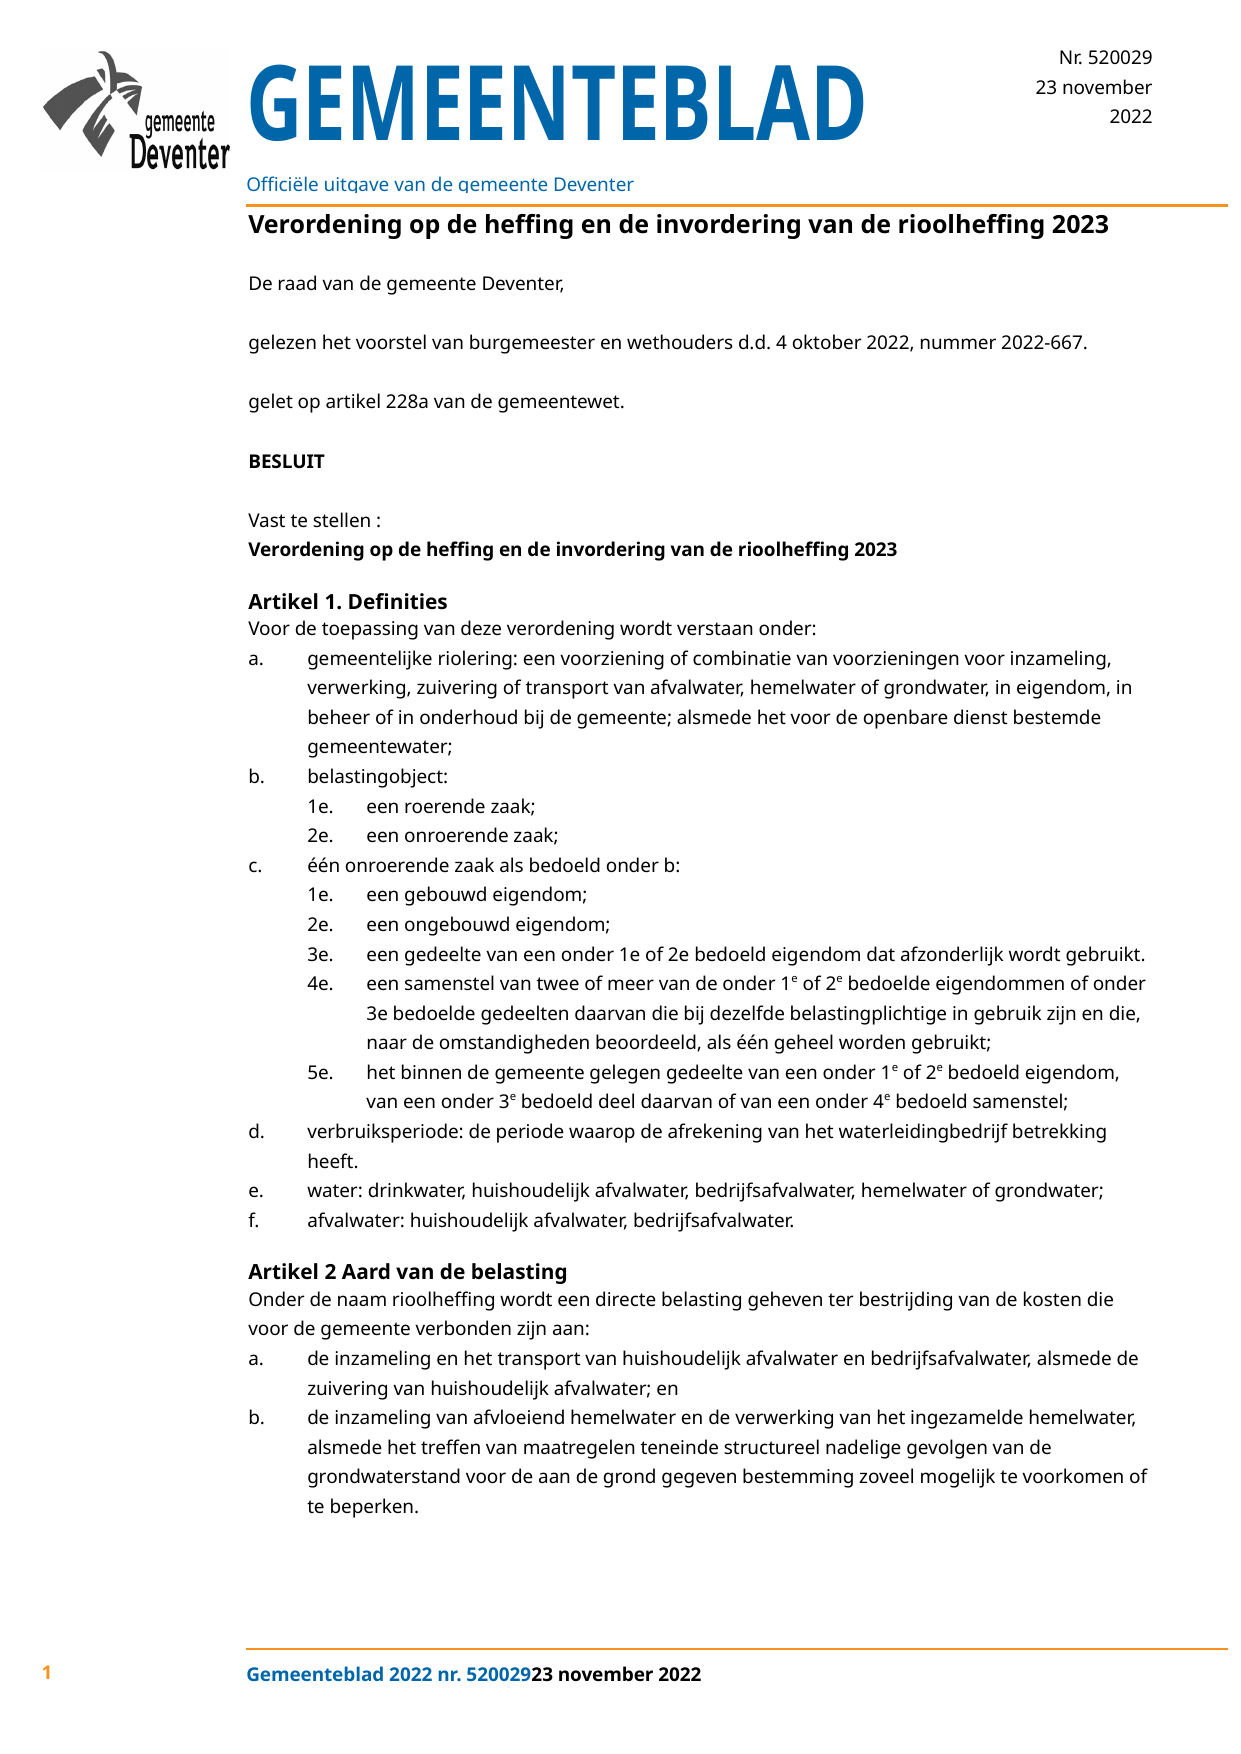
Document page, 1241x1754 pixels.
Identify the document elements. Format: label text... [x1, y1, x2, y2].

text Onder de naam rioolheffing wordt een directe belasting geheven ter bestrijding van de kosten die voor de gemeente verbonden zijn aan: [248, 1286, 1152, 1341]
list een ongebouwd eigendom; [307, 911, 1152, 937]
text Verordening op de heffing en de invordering van de rioolheffing 2023 [248, 537, 1152, 562]
list het binnen de gemeente gelegen gedeelte van een onder 1e of 2e bedoeld eigendom, van een onder 3e bedoeld deel daarvan of van een onder 4e bedoeld samenstel; [307, 1059, 1152, 1114]
text Artikel 2 Aard van de belasting [248, 1257, 1152, 1286]
list verbruiksperiode: de periode waarop de afrekening van het waterleidingbedrijf betrekking heeft. [248, 1118, 1152, 1174]
text De raad van de gemeente Deventer, [248, 270, 1152, 296]
list een gebouwd eigendom; [307, 882, 1152, 907]
list de inzameling en het transport van huishoudelijk afvalwater en bedrijfsafvalwater, alsmede de zuivering van huishoudelijk afvalwater; en [248, 1345, 1152, 1400]
list afvalwater: huishoudelijk afvalwater, bedrijfsafvalwater. [248, 1207, 1152, 1233]
list een onroerende zaak; [307, 822, 1152, 848]
list een gedeelte van een onder 1e of 2e bedoeld eigendom dat afzonderlijk wordt gebruikt. [307, 941, 1152, 967]
text gelet op artikel 228a van de gemeentewet. [248, 389, 1152, 414]
list een roerende zaak; [307, 793, 1152, 819]
text Artikel 1. Definities [248, 587, 1152, 615]
list één onroerende zaak als bedoeld onder b: [248, 852, 1152, 878]
text Verordening op de heffing en de invordering van de rioolheffing 2023 [248, 207, 1152, 241]
list gemeentelijke riolering: een voorziening of combinatie van voorzieningen voor inzameling, verwerking, zuivering of transport van afvalwater, hemelwater of grondwater, in eigendom, in beheer of in onderhoud bij de gemeente; alsmede het voor de openbare dienst bestemde gemeentewater; [248, 645, 1152, 759]
picture [41, 47, 231, 172]
list de inzameling van afvloeiend hemelwater en de verwerking van het ingezamelde hemelwater, alsmede het treffen van maatregelen teneinde structureel nadelige gevolgen van de grondwaterstand voor de aan de grond gegeven bestemming zoveel mogelijk te voorkomen of te beperken. [248, 1404, 1152, 1519]
text gelezen het voorstel van burgemeester en wethouders d.d. 4 oktober 2022, nummer 2022-667. [248, 329, 1152, 355]
list water: drinkwater, huishoudelijk afvalwater, bedrijfsafvalwater, hemelwater of grondwater; [248, 1177, 1152, 1203]
text Vast te stellen : [248, 507, 1152, 533]
text BESLUIT [248, 448, 1152, 473]
list een samenstel van twee of meer van de onder 1e of 2e bedoelde eigendommen of onder 3e bedoelde gedeelten daarvan die bij dezelfde belastingplichtige in gebruik zijn en die, naar de omstandigheden beoordeeld, als één geheel worden gebruikt; [307, 970, 1152, 1055]
text Voor de toepassing van deze verordening wordt verstaan onder: [248, 615, 1152, 641]
list belastingobject: [248, 763, 1152, 789]
